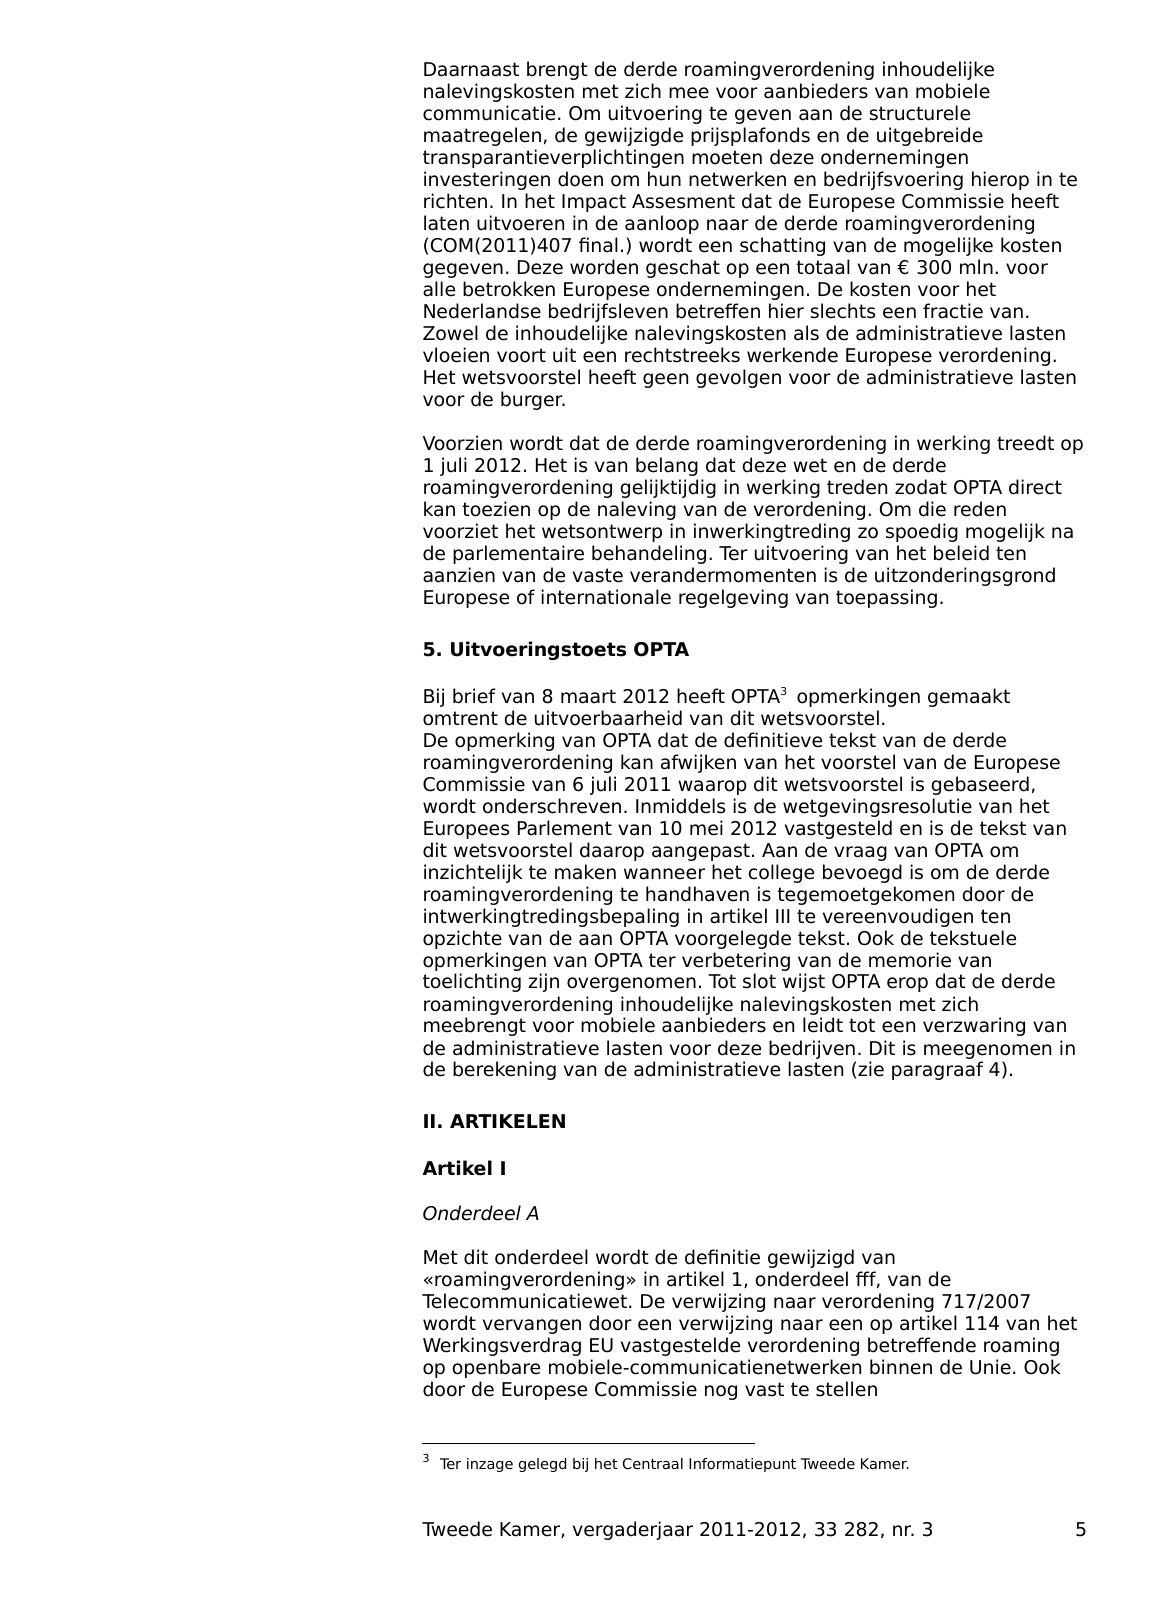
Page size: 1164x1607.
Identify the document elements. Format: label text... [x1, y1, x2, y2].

text De opmerking van OPTA dat de definitieve tekst van de derde roamingverordening kan afwijken van het voorstel van de Europese Commissie van 6 juli 2011 waarop dit wetsvoorstel is gebaseerd, wordt onderschreven. Inmiddels is de wetgevingsresolutie van het Europees Parlement van 10 mei 2012 vastgesteld en is de tekst van dit wetsvoorstel daarop aangepast. Aan de vraag van OPTA om inzichtelijk te maken wanneer het college bevoegd is om de derde roamingverordening te handhaven is tegemoetgekomen door de intwerkingtredingsbepaling in artikel III te vereenvoudigen ten opzichte van de aan OPTA voorgelegde tekst. Ook de tekstuele opmerkingen van OPTA ter verbetering van de memorie van toelichting zijn overgenomen. Tot slot wijst OPTA erop dat de derde roamingverordening inhoudelijke nalevingskosten met zich meebrengt voor mobiele aanbieders en leidt tot een verzwaring van de administratieve lasten voor deze bedrijven. Dit is meegenomen in de berekening van de administratieve lasten (zie paragraaf 4). [422, 730, 1087, 1081]
text Daarnaast brengt de derde roamingverordening inhoudelijke nalevingskosten met zich mee voor aanbieders van mobiele communicatie. Om uitvoering te geven aan de structurele maatregelen, de gewijzigde prijsplafonds en de uitgebreide transparantieverplichtingen moeten deze ondernemingen investeringen doen om hun netwerken en bedrijfsvoering hierop in te richten. In het Impact Assesment dat de Europese Commissie heeft laten uitvoeren in de aanloop naar de derde roamingverordening (COM(2011)407 final.) wordt een schatting van de mogelijke kosten gegeven. Deze worden geschat op een totaal van € 300 mln. voor alle betrokken Europese ondernemingen. De kosten voor het Nederlandse bedrijfsleven betreffen hier slechts een fractie van. [422, 59, 1087, 323]
text Zowel de inhoudelijke nalevingskosten als de administratieve lasten vloeien voort uit een rechtstreeks werkende Europese verordening. [422, 323, 1087, 367]
subtitle Artikel I [422, 1158, 1087, 1180]
text Ter inzage gelegd bij het Centraal Informatiepunt Tweede Kamer. [422, 1452, 1087, 1474]
subtitle Onderdeel A [422, 1202, 1087, 1224]
subtitle II. ARTIKELEN [422, 1111, 1087, 1133]
text Voorzien wordt dat de derde roamingverordening in werking treedt op 1 juli 2012. Het is van belang dat deze wet en de derde roamingverordening gelijktijdig in werking treden zodat OPTA direct kan toezien op de naleving van de verordening. Om die reden voorziet het wetsontwerp in inwerkingtreding zo spoedig mogelijk na de parlementaire behandeling. Ter uitvoering van het beleid ten aanzien van de vaste verandermomenten is de uitzonderingsgrond Europese of internationale regelgeving van toepassing. [422, 433, 1087, 609]
text Bij brief van 8 maart 2012 heeft OPTA opmerkingen gemaakt omtrent de uitvoerbaarheid van dit wetsvoorstel. [422, 686, 1087, 730]
text Met dit onderdeel wordt de definitie gewijzigd van «roamingverordening» in artikel 1, onderdeel fff, van de Telecommunicatiewet. De verwijzing naar verordening 717/2007 wordt vervangen door een verwijzing naar een op artikel 114 van het Werkingsverdrag EU vastgestelde verordening betreffende roaming op openbare mobiele-communicatienetwerken binnen de Unie. Ook door de Europese Commissie nog vast te stellen [422, 1247, 1087, 1401]
subtitle 5. Uitvoeringstoets OPTA [422, 639, 1087, 661]
text Het wetsvoorstel heeft geen gevolgen voor de administratieve lasten voor de burger. [422, 367, 1087, 411]
